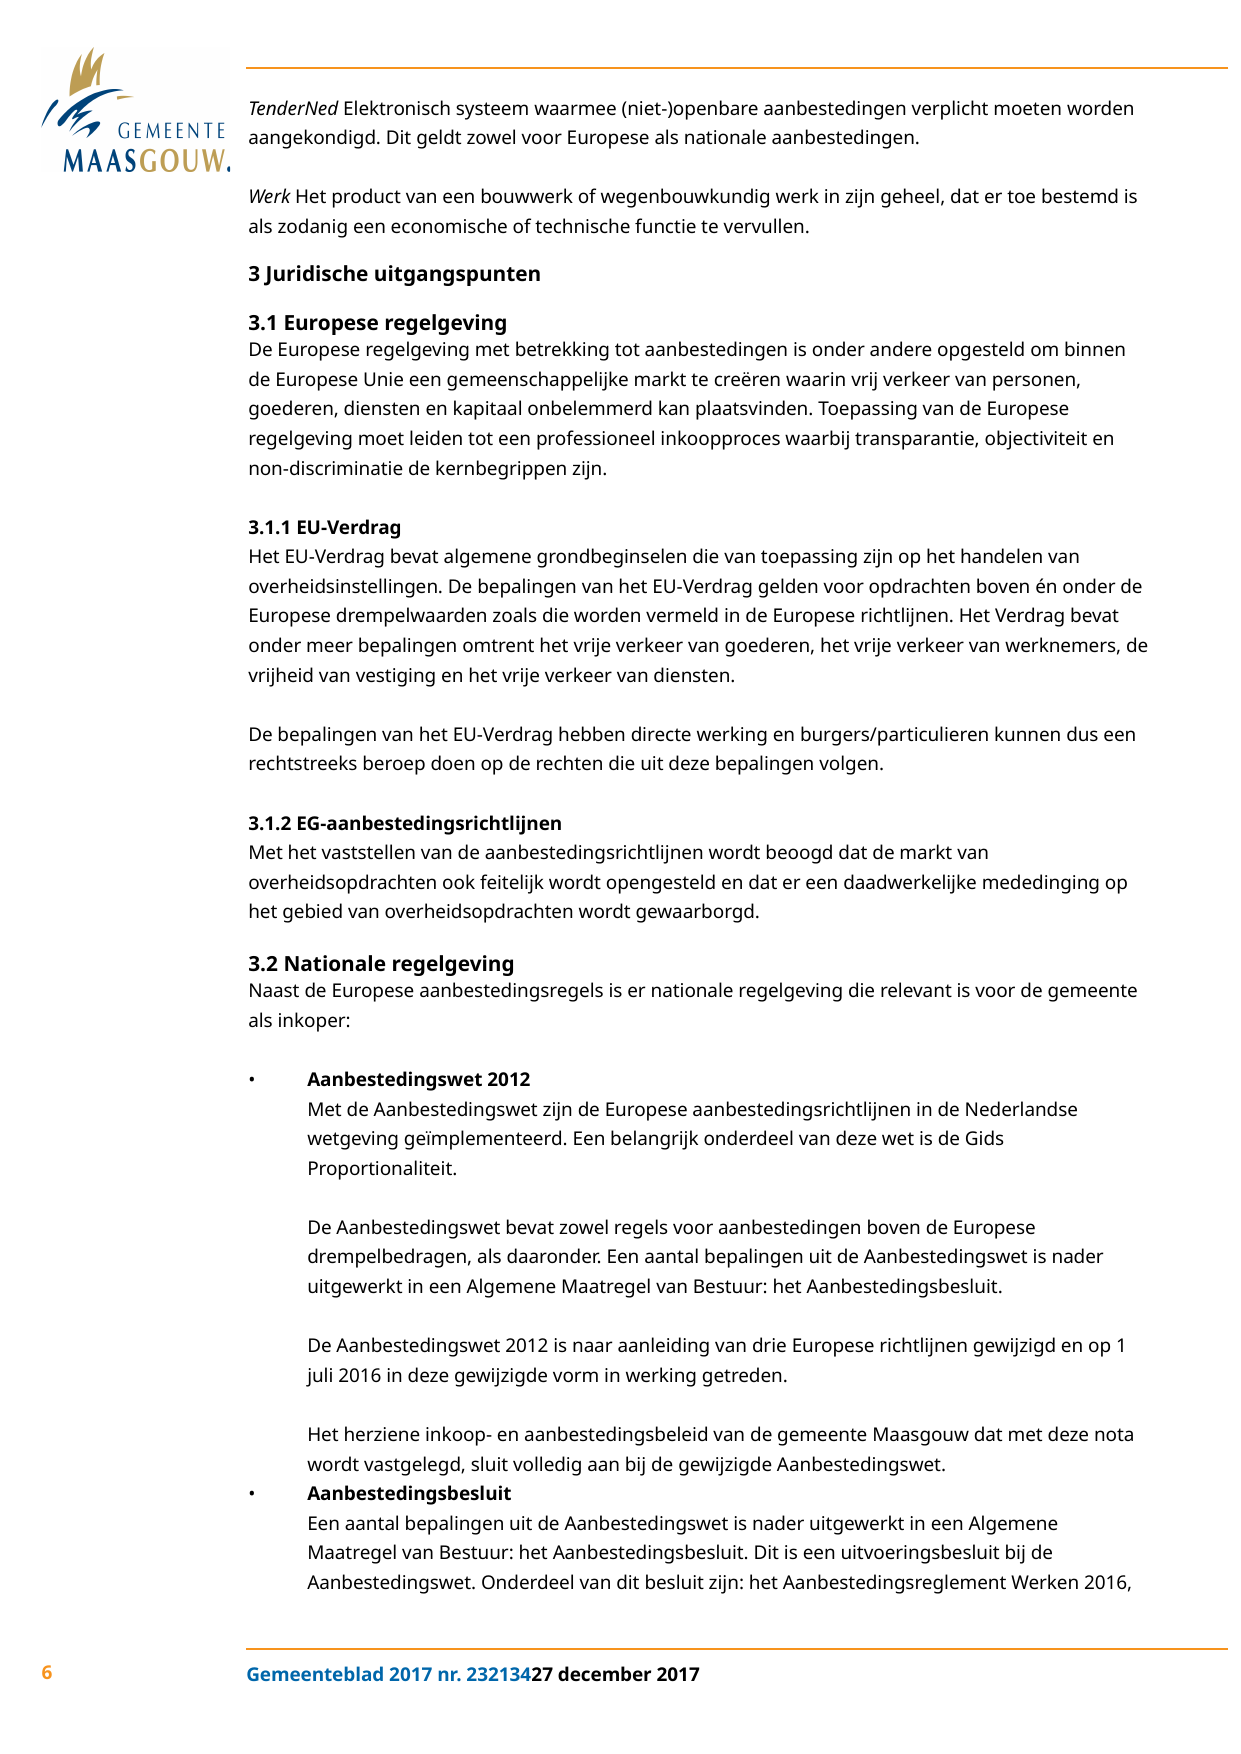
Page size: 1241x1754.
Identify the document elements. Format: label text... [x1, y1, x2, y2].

list De Aanbestedingswet 2012 is naar aanleiding van drie Europese richtlijnen gewijzigd en op 1 juli 2016 in deze gewijzigde vorm in werking getreden. [248, 1332, 1152, 1388]
text 3.1.2 EG-aanbestedingsrichtlijnen [248, 810, 1152, 836]
list Aanbestedingswet 2012 [248, 1066, 1152, 1092]
text Met het vaststellen van de aanbestedingsrichtlijnen wordt beoogd dat de markt van overheidsopdrachten ook feitelijk wordt opengesteld en dat er een daadwerkelijke mededinging op het gebied van overheidsopdrachten wordt gewaarborgd. [248, 839, 1152, 924]
list Een aantal bepalingen uit de Aanbestedingswet is nader uitgewerkt in een Algemene Maatregel van Bestuur: het Aanbestedingsbesluit. Dit is een uitvoeringsbesluit bij de Aanbestedingswet. Onderdeel van dit besluit zijn: het Aanbestedingsreglement Werken 2016, [248, 1510, 1152, 1595]
list Aanbestedingsbesluit [248, 1480, 1152, 1506]
list De Aanbestedingswet bevat zowel regels voor aanbestedingen boven de Europese drempelbedragen, als daaronder. Een aantal bepalingen uit de Aanbestedingswet is nader uitgewerkt in een Algemene Maatregel van Bestuur: het Aanbestedingsbesluit. [248, 1214, 1152, 1299]
text 3.2 Nationale regelgeving [248, 949, 1152, 977]
list Het herziene inkoop- en aanbestedingsbeleid van de gemeente Maasgouw dat met deze nota wordt vastgelegd, sluit volledig aan bij de gewijzigde Aanbestedingswet. [248, 1421, 1152, 1476]
text Het EU-Verdrag bevat algemene grondbeginselen die van toepassing zijn op het handelen van overheidsinstellingen. De bepalingen van het EU-Verdrag gelden voor opdrachten boven én onder de Europese drempelwaarden zoals die worden vermeld in de Europese richtlijnen. Het Verdrag bevat onder meer bepalingen omtrent het vrije verkeer van goederen, het vrije verkeer van werknemers, de vrijheid van vestiging en het vrije verkeer van diensten. [248, 543, 1152, 688]
text Naast de Europese aanbestedingsregels is er nationale regelgeving die relevant is voor de gemeente als inkoper: [248, 977, 1152, 1033]
list Met de Aanbestedingswet zijn de Europese aanbestedingsrichtlijnen in de Nederlandse wetgeving geïmplementeerd. Een belangrijk onderdeel van deze wet is de Gids Proportionaliteit. [248, 1096, 1152, 1181]
text TenderNed Elektronisch systeem waarmee (niet-)openbare aanbestedingen verplicht moeten worden aangekondigd. Dit geldt zowel voor Europese als nationale aanbestedingen. [248, 95, 1152, 150]
text De bepalingen van het EU-Verdrag hebben directe werking en burgers/particulieren kunnen dus een rechtstreeks beroep doen op de rechten die uit deze bepalingen volgen. [248, 721, 1152, 776]
text 3.1.1 EU-Verdrag [248, 514, 1152, 540]
text 3 Juridische uitgangspunten [248, 259, 1152, 287]
text 3.1 Europese regelgeving [248, 308, 1152, 336]
text Werk Het product van een bouwwerk of wegenbouwkundig werk in zijn geheel, dat er toe bestemd is als zodanig een economische of technische functie te vervullen. [248, 183, 1152, 239]
text De Europese regelgeving met betrekking tot aanbestedingen is onder andere opgesteld om binnen de Europese Unie een gemeenschappelijke markt te creëren waarin vrij verkeer van personen, goederen, diensten en kapitaal onbelemmerd kan plaatsvinden. Toepassing van de Europese regelgeving moet leiden tot een professioneel inkoopproces waarbij transparantie, objectiviteit en non-discriminatie de kernbegrippen zijn. [248, 336, 1152, 481]
picture [41, 47, 231, 172]
